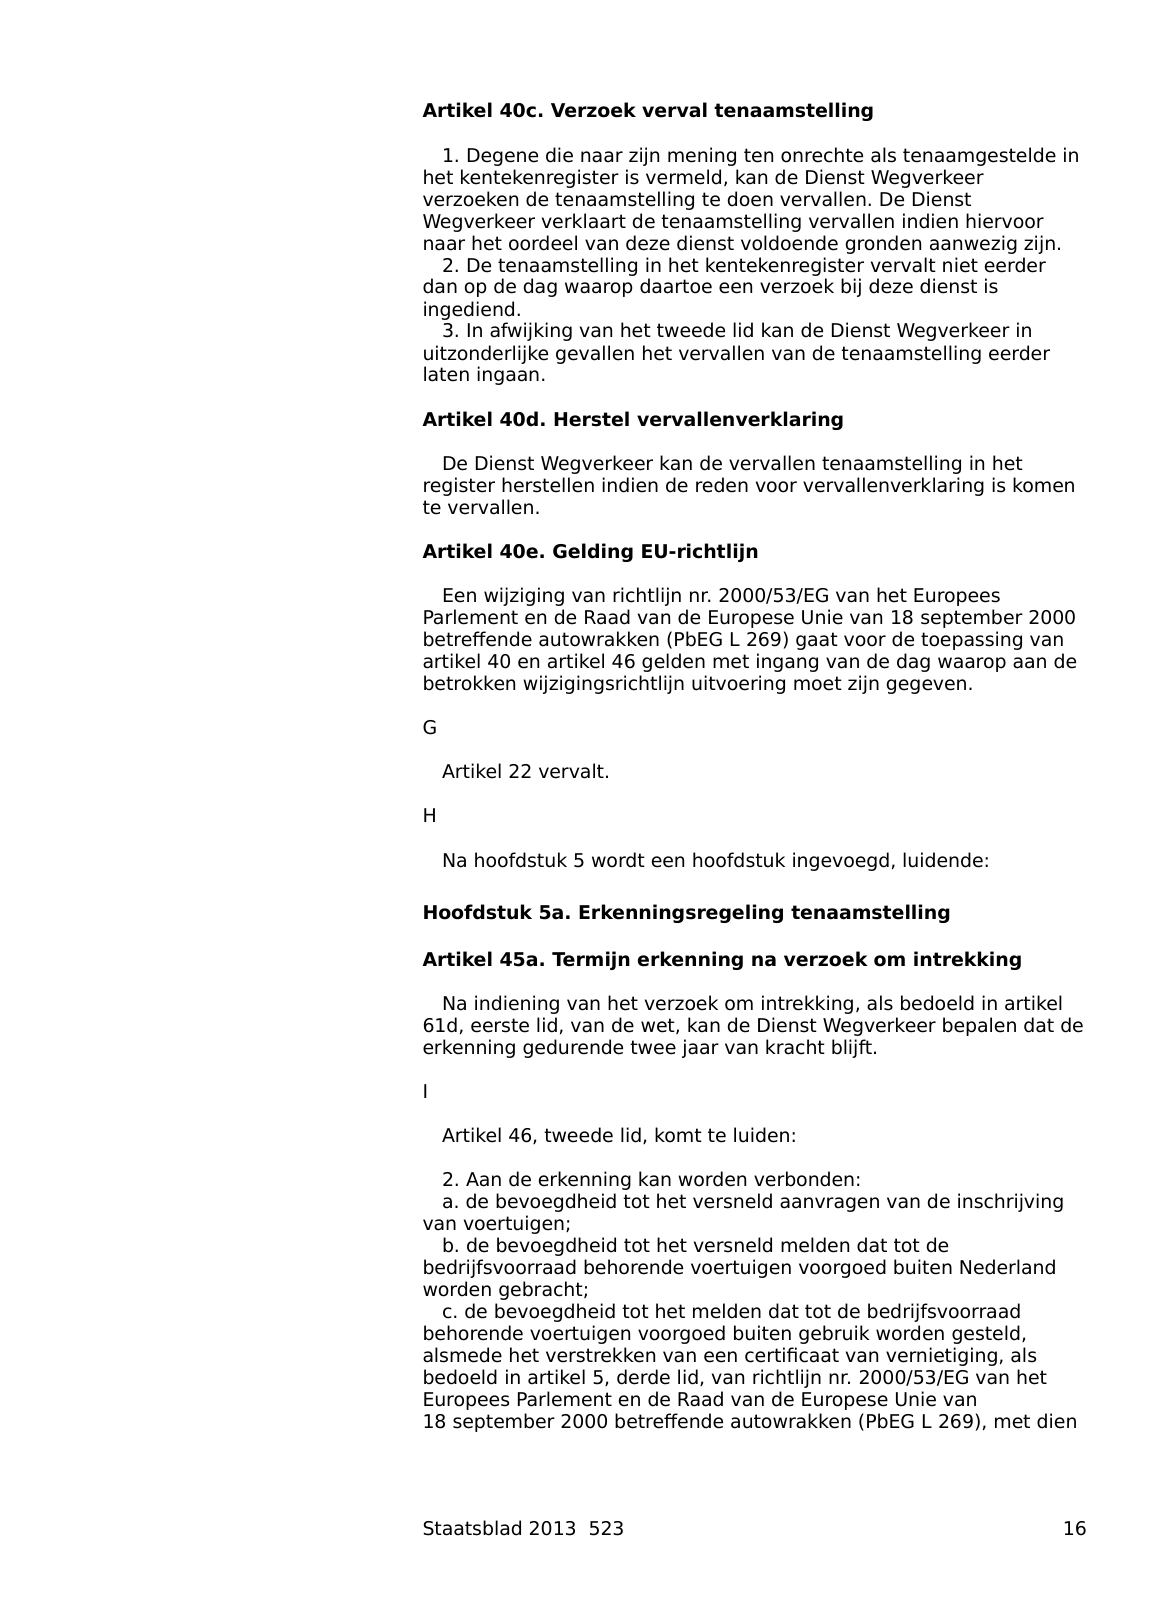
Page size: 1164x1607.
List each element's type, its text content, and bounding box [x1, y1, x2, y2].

subtitle Artikel 45a. Termijn erkenning na verzoek om intrekking [422, 948, 1087, 971]
text 3. In afwijking van het tweede lid kan de Dienst Wegverkeer in uitzonderlijke gevallen het vervallen van de tenaamstelling eerder laten ingaan. [422, 320, 1087, 386]
text 1. Degene die naar zijn mening ten onrechte als tenaamgestelde in het kentekenregister is vermeld, kan de Dienst Wegverkeer verzoeken de tenaamstelling te doen vervallen. De Dienst Wegverkeer verklaart de tenaamstelling vervallen indien hiervoor naar het oordeel van deze dienst voldoende gronden aanwezig zijn. [422, 144, 1087, 254]
text 2. Aan de erkenning kan worden verbonden: [422, 1169, 1087, 1191]
text b. de bevoegdheid tot het versneld melden dat tot de bedrijfsvoorraad behorende voertuigen voorgoed buiten Nederland worden gebracht; [422, 1235, 1087, 1301]
text Een wijziging van richtlijn nr. 2000/53/EG van het Europees Parlement en de Raad van de Europese Unie van 18 september 2000 betreffende autowrakken (PbEG L 269) gaat voor de toepassing van artikel 40 en artikel 46 gelden met ingang van de dag waarop aan de betrokken wijzigingsrichtlijn uitvoering moet zijn gegeven. [422, 585, 1087, 695]
text Artikel 46, tweede lid, komt te luiden: [422, 1125, 1087, 1147]
text De Dienst Wegverkeer kan de vervallen tenaamstelling in het register herstellen indien de reden voor vervallenverklaring is komen te vervallen. [422, 453, 1087, 519]
text H [422, 805, 1087, 827]
text I [422, 1081, 1087, 1103]
subtitle Hoofdstuk 5a. Erkenningsregeling tenaamstelling [422, 902, 1087, 923]
subtitle Artikel 40e. Gelding EU-richtlijn [422, 541, 1087, 563]
text Na hoofdstuk 5 wordt een hoofdstuk ingevoegd, luidende: [422, 849, 1087, 872]
subtitle Artikel 40d. Herstel vervallenverklaring [422, 408, 1087, 431]
subtitle Artikel 40c. Verzoek verval tenaamstelling [422, 100, 1087, 122]
text Na indiening van het verzoek om intrekking, als bedoeld in artikel 61d, eerste lid, van de wet, kan de Dienst Wegverkeer bepalen dat de erkenning gedurende twee jaar van kracht blijft. [422, 993, 1087, 1059]
text 2. De tenaamstelling in het kentekenregister vervalt niet eerder dan op de dag waarop daartoe een verzoek bij deze dienst is ingediend. [422, 254, 1087, 320]
text Artikel 22 vervalt. [422, 761, 1087, 783]
text a. de bevoegdheid tot het versneld aanvragen van de inschrijving van voertuigen; [422, 1191, 1087, 1235]
text G [422, 717, 1087, 739]
text c. de bevoegdheid tot het melden dat tot de bedrijfsvoorraad behorende voertuigen voorgoed buiten gebruik worden gesteld, alsmede het verstrekken van een certificaat van vernietiging, als bedoeld in artikel 5, derde lid, van richtlijn nr. 2000/53/EG van het Europees Parlement en de Raad van de Europese Unie van 18 september 2000 betreffende autowrakken (PbEG L 269), met dien [422, 1301, 1087, 1433]
